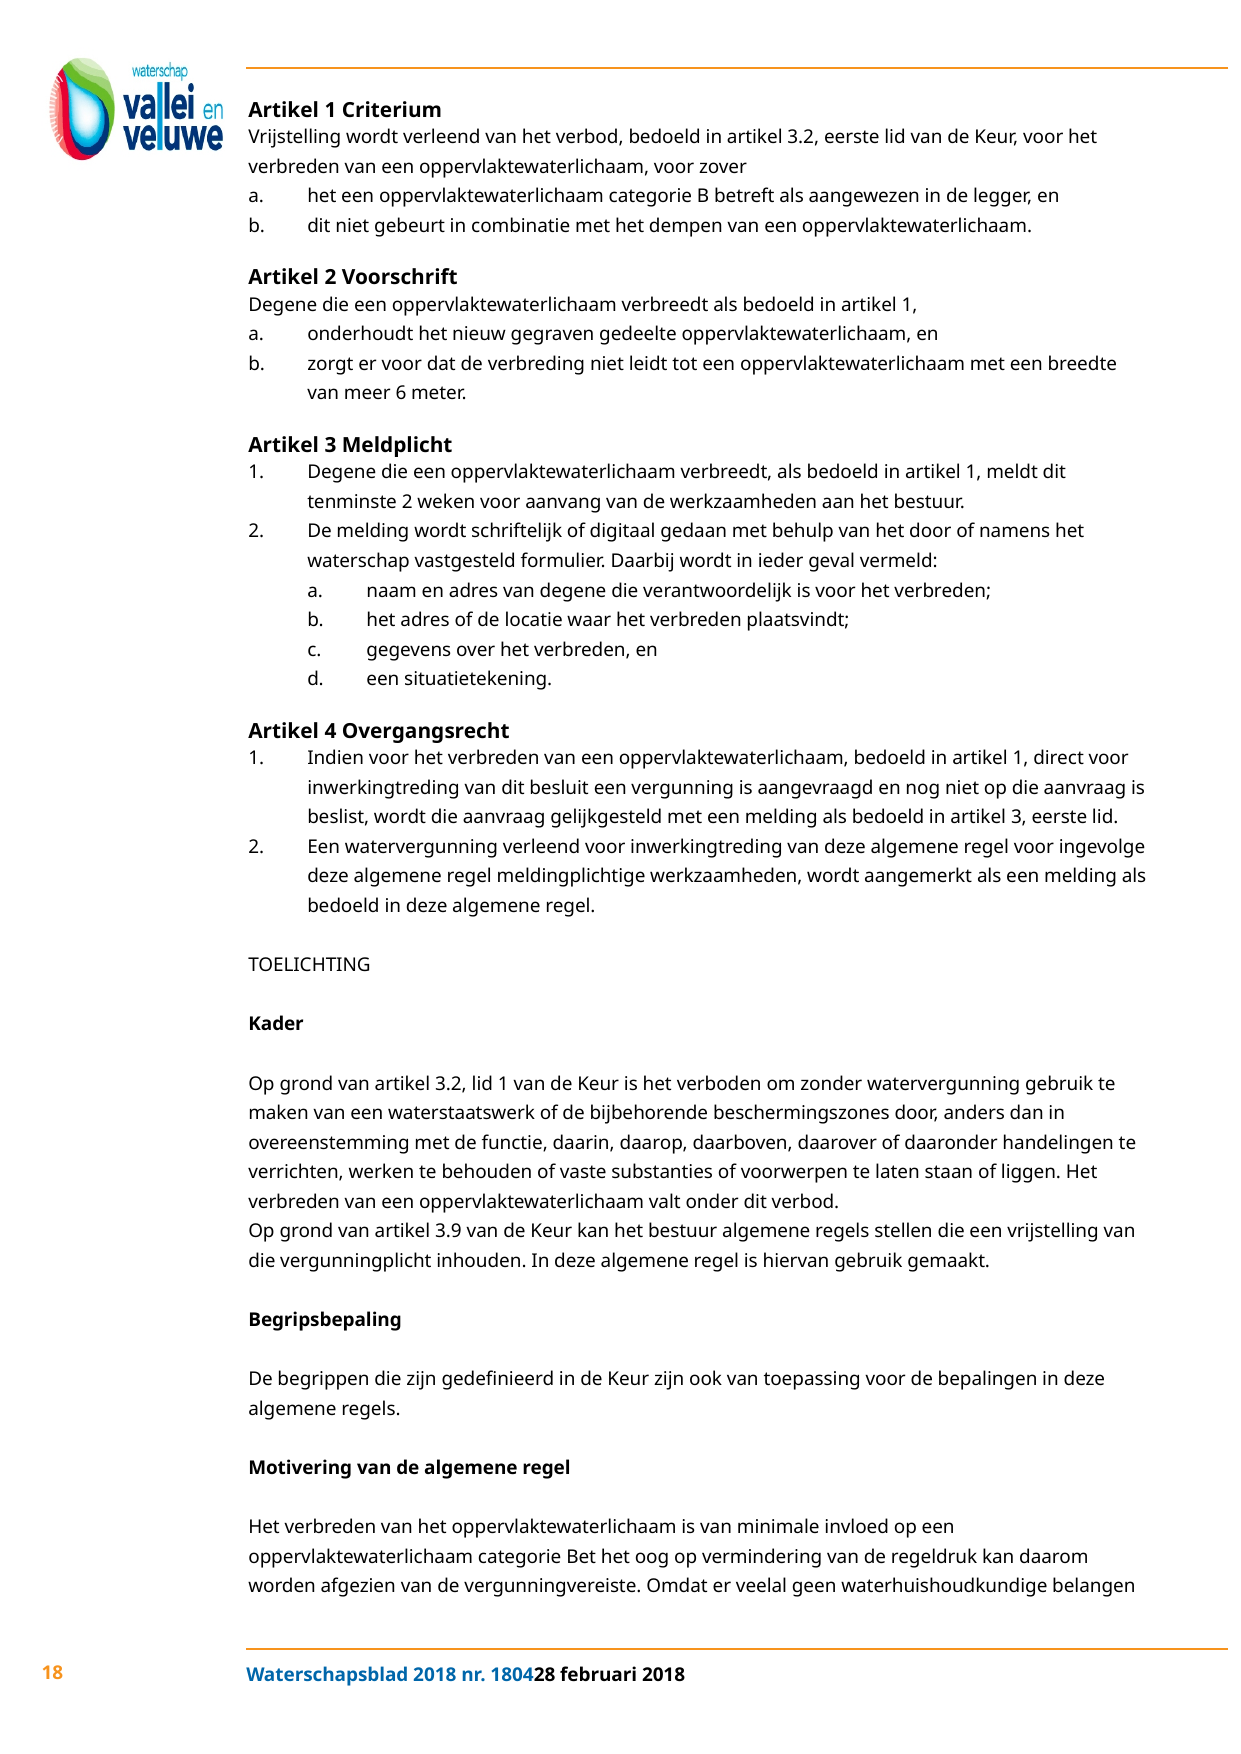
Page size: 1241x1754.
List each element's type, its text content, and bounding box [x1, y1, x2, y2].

text Motivering van de algemene regel [248, 1454, 1152, 1480]
text Op grond van artikel 3.2, lid 1 van de Keur is het verboden om zonder watervergunning gebruik te maken van een waterstaatswerk of de bijbehorende beschermingszones door, anders dan in overeenstemming met de functie, daarin, daarop, daarboven, daarover of daaronder handelingen te verrichten, werken te behouden of vaste substanties of voorwerpen te laten staan of liggen. Het verbreden van een oppervlaktewaterlichaam valt onder dit verbod. [248, 1070, 1152, 1214]
text Artikel 4 Overgangsrecht [248, 716, 1152, 744]
list dit niet gebeurt in combinatie met het dempen van een oppervlaktewaterlichaam. [248, 212, 1152, 238]
list gegevens over het verbreden, en [307, 636, 1152, 662]
text Artikel 3 Meldplicht [248, 430, 1152, 458]
list onderhoudt het nieuw gegraven gedeelte oppervlaktewaterlichaam, en [248, 320, 1152, 346]
text Artikel 1 Criterium [248, 95, 1152, 123]
picture [41, 47, 231, 172]
list Indien voor het verbreden van een oppervlaktewaterlichaam, bedoeld in artikel 1, direct voor inwerkingtreding van dit besluit een vergunning is aangevraagd en nog niet op die aanvraag is beslist, wordt die aanvraag gelijkgesteld met een melding als bedoeld in artikel 3, eerste lid. [248, 744, 1152, 829]
list het adres of de locatie waar het verbreden plaatsvindt; [307, 606, 1152, 632]
list een situatietekening. [307, 666, 1152, 691]
text Degene die een oppervlaktewaterlichaam verbreedt als bedoeld in artikel 1, [248, 291, 1152, 317]
list zorgt er voor dat de verbreding niet leidt tot een oppervlaktewaterlichaam met een breedte van meer 6 meter. [248, 350, 1152, 405]
text Het verbreden van het oppervlaktewaterlichaam is van minimale invloed op een oppervlaktewaterlichaam categorie Bet het oog op vermindering van de regeldruk kan daarom worden afgezien van de vergunningvereiste. Omdat er veelal geen waterhuishoudkundige belangen [248, 1513, 1152, 1598]
text Kader [248, 1011, 1152, 1036]
text Vrijstelling wordt verleend van het verbod, bedoeld in artikel 3.2, eerste lid van de Keur, voor het verbreden van een oppervlaktewaterlichaam, voor zover [248, 123, 1152, 178]
text Op grond van artikel 3.9 van de Keur kan het bestuur algemene regels stellen die een vrijstelling van die vergunningplicht inhouden. In deze algemene regel is hiervan gebruik gemaakt. [248, 1218, 1152, 1273]
text TOELICHTING [248, 951, 1152, 977]
list De melding wordt schriftelijk of digitaal gedaan met behulp van het door of namens het waterschap vastgesteld formulier. Daarbij wordt in ieder geval vermeld: [248, 518, 1152, 573]
list naam en adres van degene die verantwoordelijk is voor het verbreden; [307, 577, 1152, 602]
text De begrippen die zijn gedefinieerd in de Keur zijn ook van toepassing voor de bepalingen in deze algemene regels. [248, 1366, 1152, 1421]
text Artikel 2 Voorschrift [248, 262, 1152, 291]
list Een watervergunning verleend voor inwerkingtreding van deze algemene regel voor ingevolge deze algemene regel meldingplichtige werkzaamheden, wordt aangemerkt als een melding als bedoeld in deze algemene regel. [248, 833, 1152, 918]
text Begripsbepaling [248, 1306, 1152, 1332]
list het een oppervlaktewaterlichaam categorie B betreft als aangewezen in de legger, en [248, 182, 1152, 208]
list Degene die een oppervlaktewaterlichaam verbreedt, als bedoeld in artikel 1, meldt dit tenminste 2 weken voor aanvang van de werkzaamheden aan het bestuur. [248, 458, 1152, 514]
